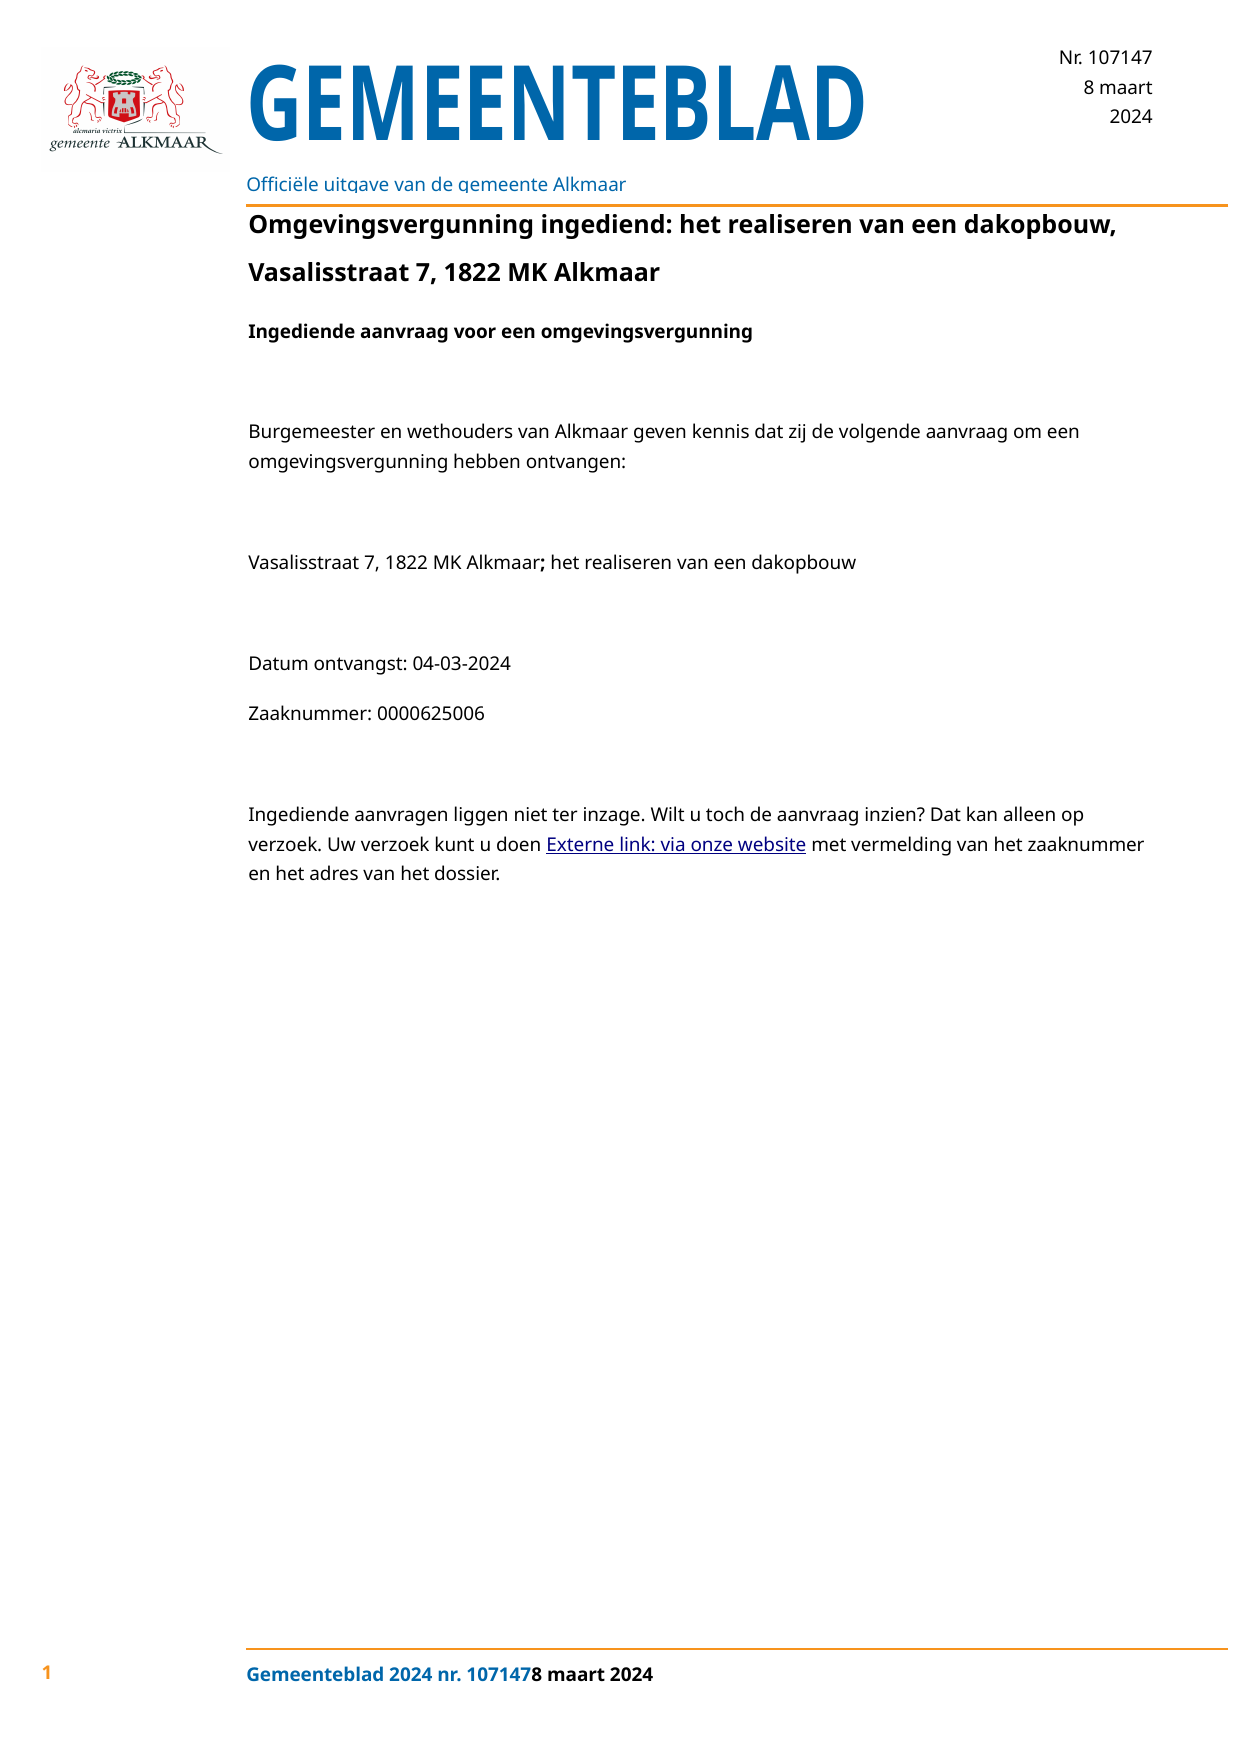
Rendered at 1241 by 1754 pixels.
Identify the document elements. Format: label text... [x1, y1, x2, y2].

text Vasalisstraat 7, 1822 MK Alkmaar; het realiseren van een dakopbouw [248, 549, 1152, 575]
picture [41, 47, 231, 172]
text Ingediende aanvraag voor een omgevingsvergunning [248, 318, 1152, 344]
text Ingediende aanvragen liggen niet ter inzage. Wilt u toch de aanvraag inzien? Dat kan alleen op verzoek. Uw verzoek kunt u doen Externe link: via onze website met vermelding van het zaaknummer en het adres van het dossier. [248, 801, 1152, 886]
text Burgemeester en wethouders van Alkmaar geven kennis dat zij de volgende aanvraag om een omgevingsvergunning hebben ontvangen: [248, 419, 1152, 474]
text Datum ontvangst: 04-03-2024 [248, 650, 1152, 676]
text Zaaknummer: 0000625006 [248, 700, 1152, 726]
text Omgevingsvergunning ingediend: het realiseren van een dakopbouw, Vasalisstraat 7, 1822 MK Alkmaar [248, 207, 1152, 288]
